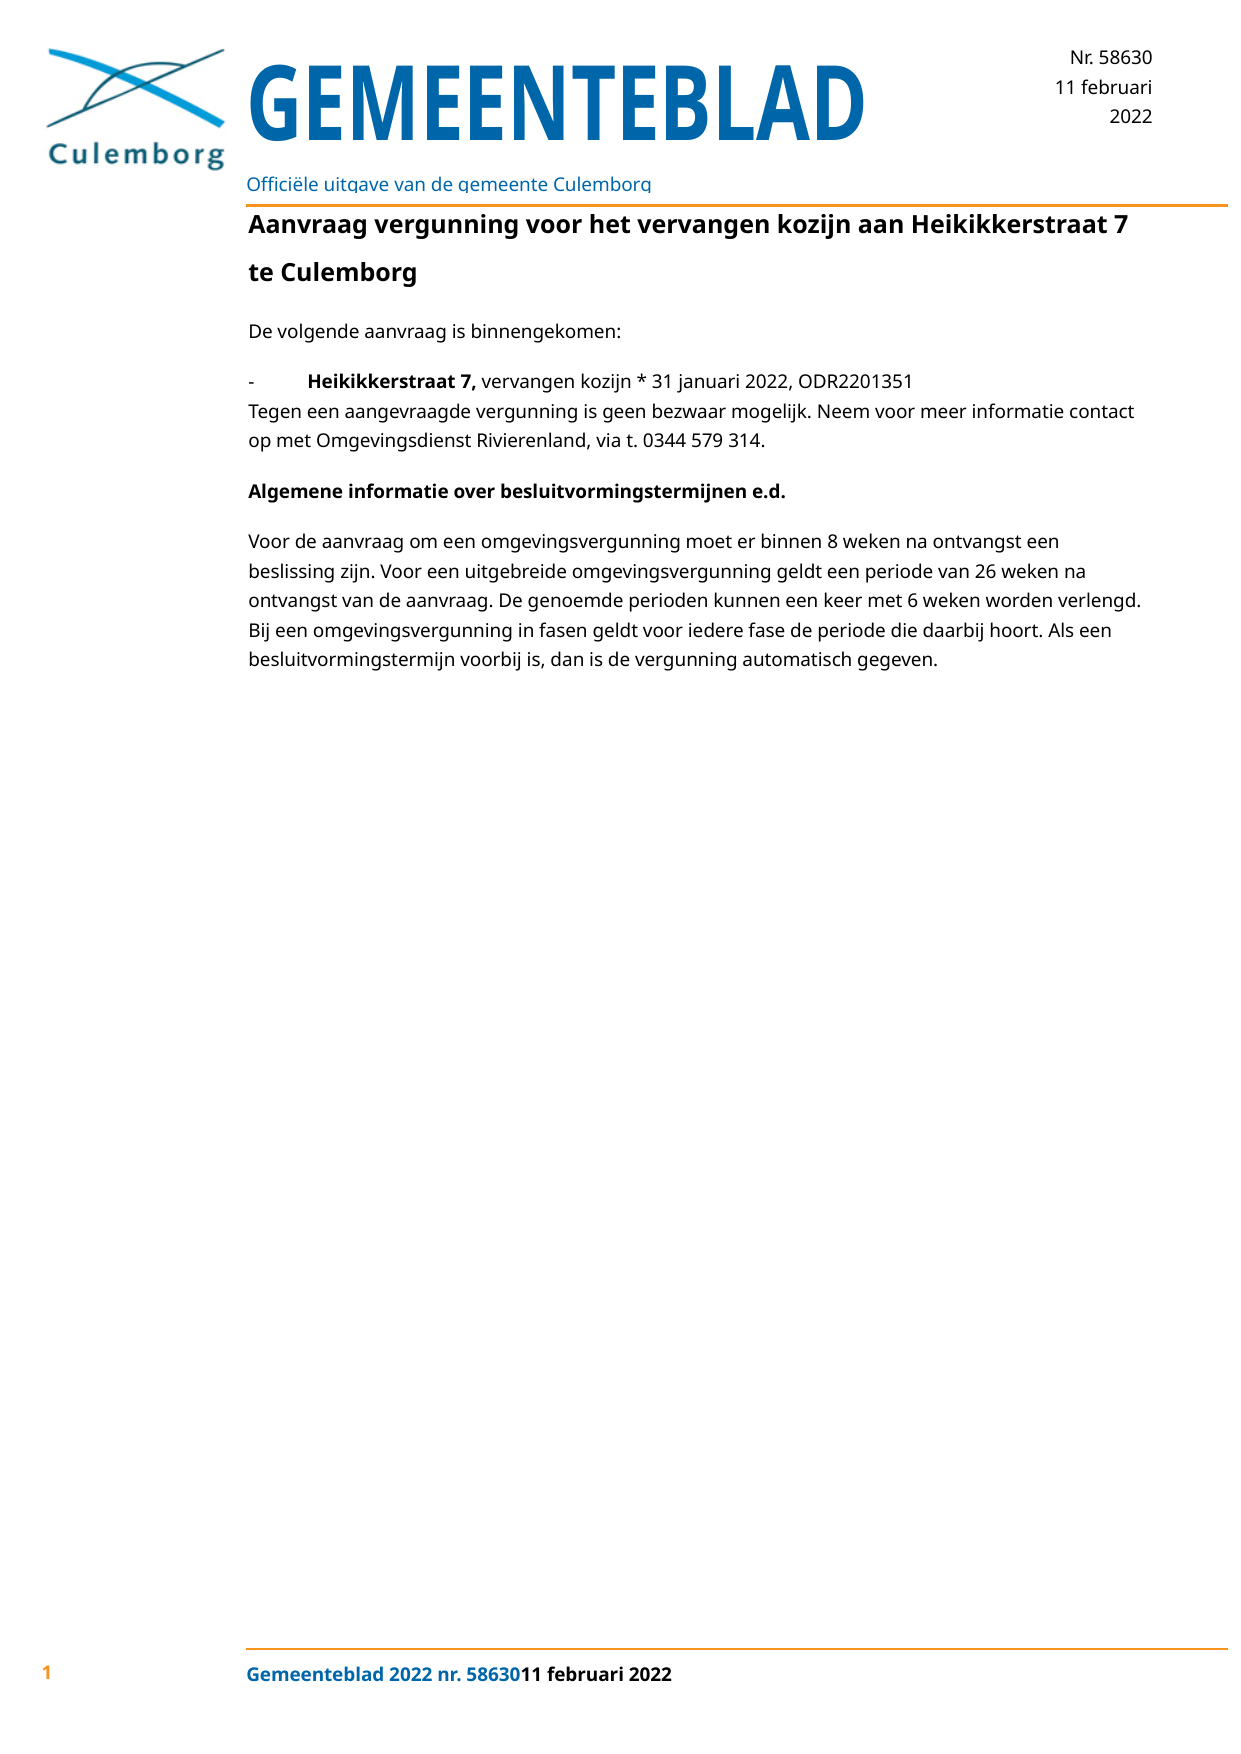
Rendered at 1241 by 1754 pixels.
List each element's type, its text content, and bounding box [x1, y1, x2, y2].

text Aanvraag vergunning voor het vervangen kozijn aan Heikikkerstraat 7 te Culemborg [248, 207, 1152, 288]
text Voor de aanvraag om een omgevingsvergunning moet er binnen 8 weken na ontvangst een beslissing zijn. Voor een uitgebreide omgevingsvergunning geldt een periode van 26 weken na ontvangst van de aanvraag. De genoemde perioden kunnen een keer met 6 weken worden verlengd. Bij een omgevingsvergunning in fasen geldt voor iedere fase de periode die daarbij hoort. Als een besluitvormingstermijn voorbij is, dan is de vergunning automatisch gegeven. [248, 528, 1152, 672]
list Heikikkerstraat 7, vervangen kozijn * 31 januari 2022, ODR2201351 [248, 368, 1152, 394]
text Algemene informatie over besluitvormingstermijnen e.d. [248, 478, 1152, 504]
text Tegen een aangevraagde vergunning is geen bezwaar mogelijk. Neem voor meer informatie contact op met Omgevingsdienst Rivierenland, via t. 0344 579 314. [248, 398, 1152, 453]
picture [41, 47, 231, 172]
text De volgende aanvraag is binnengekomen: [248, 318, 1152, 344]
